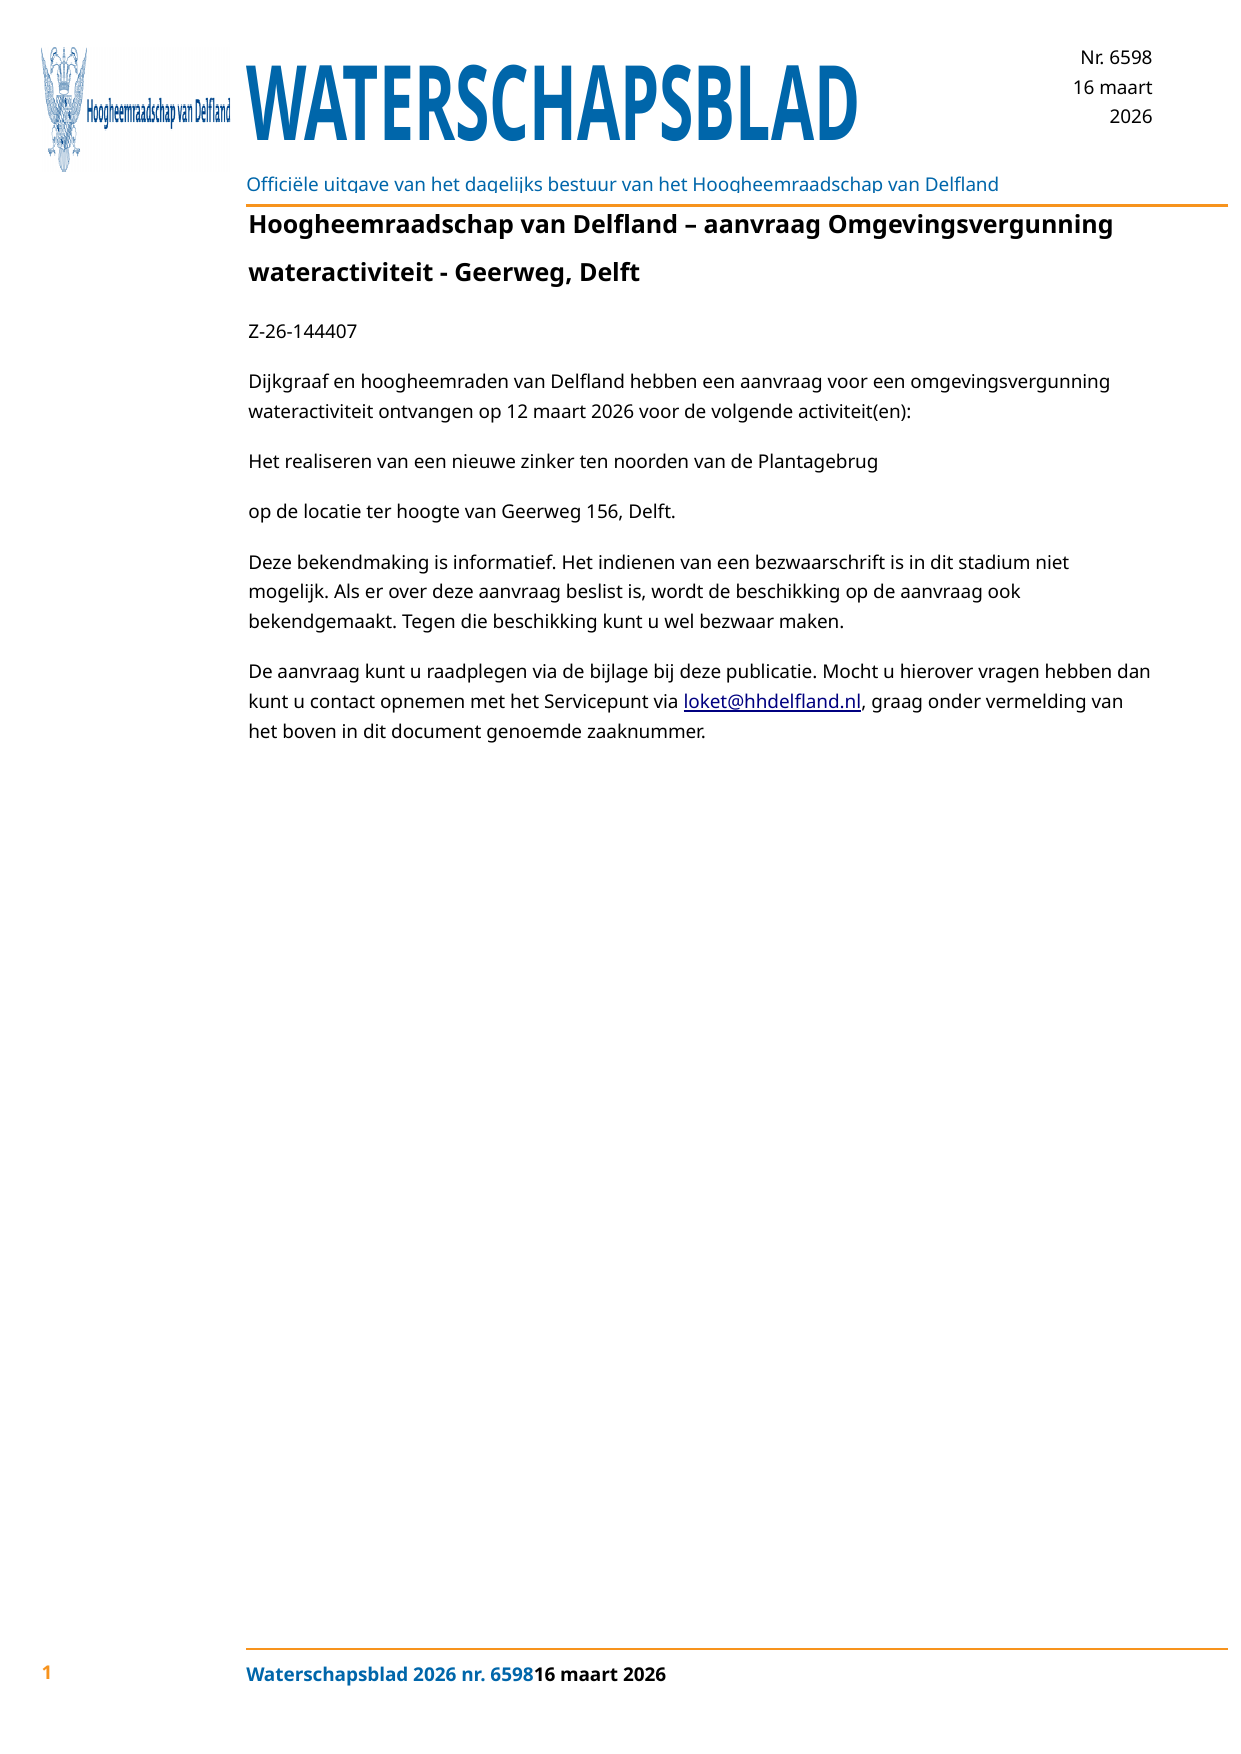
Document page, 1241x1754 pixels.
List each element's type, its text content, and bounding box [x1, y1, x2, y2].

text De aanvraag kunt u raadplegen via de bijlage bij deze publicatie. Mocht u hierover vragen hebben dan kunt u contact opnemen met het Servicepunt via loket@hhdelfland.nl, graag onder vermelding van het boven in dit document genoemde zaaknummer. [248, 659, 1152, 744]
text Het realiseren van een nieuwe zinker ten noorden van de Plantagebrug [248, 448, 1152, 474]
picture [41, 47, 231, 172]
text op de locatie ter hoogte van Geerweg 156, Delft. [248, 499, 1152, 524]
text Hoogheemraadschap van Delfland – aanvraag Omgevingsvergunning wateractiviteit - Geerweg, Delft [248, 207, 1152, 288]
text Deze bekendmaking is informatief. Het indienen van een bezwaarschrift is in dit stadium niet mogelijk. Als er over deze aanvraag beslist is, wordt de beschikking op de aanvraag ook bekendgemaakt. Tegen die beschikking kunt u wel bezwaar maken. [248, 549, 1152, 634]
text Z-26-144407 [248, 318, 1152, 344]
text Dijkgraaf en hoogheemraden van Delfland hebben een aanvraag voor een omgevingsvergunning wateractiviteit ontvangen op 12 maart 2026 voor de volgende activiteit(en): [248, 368, 1152, 424]
